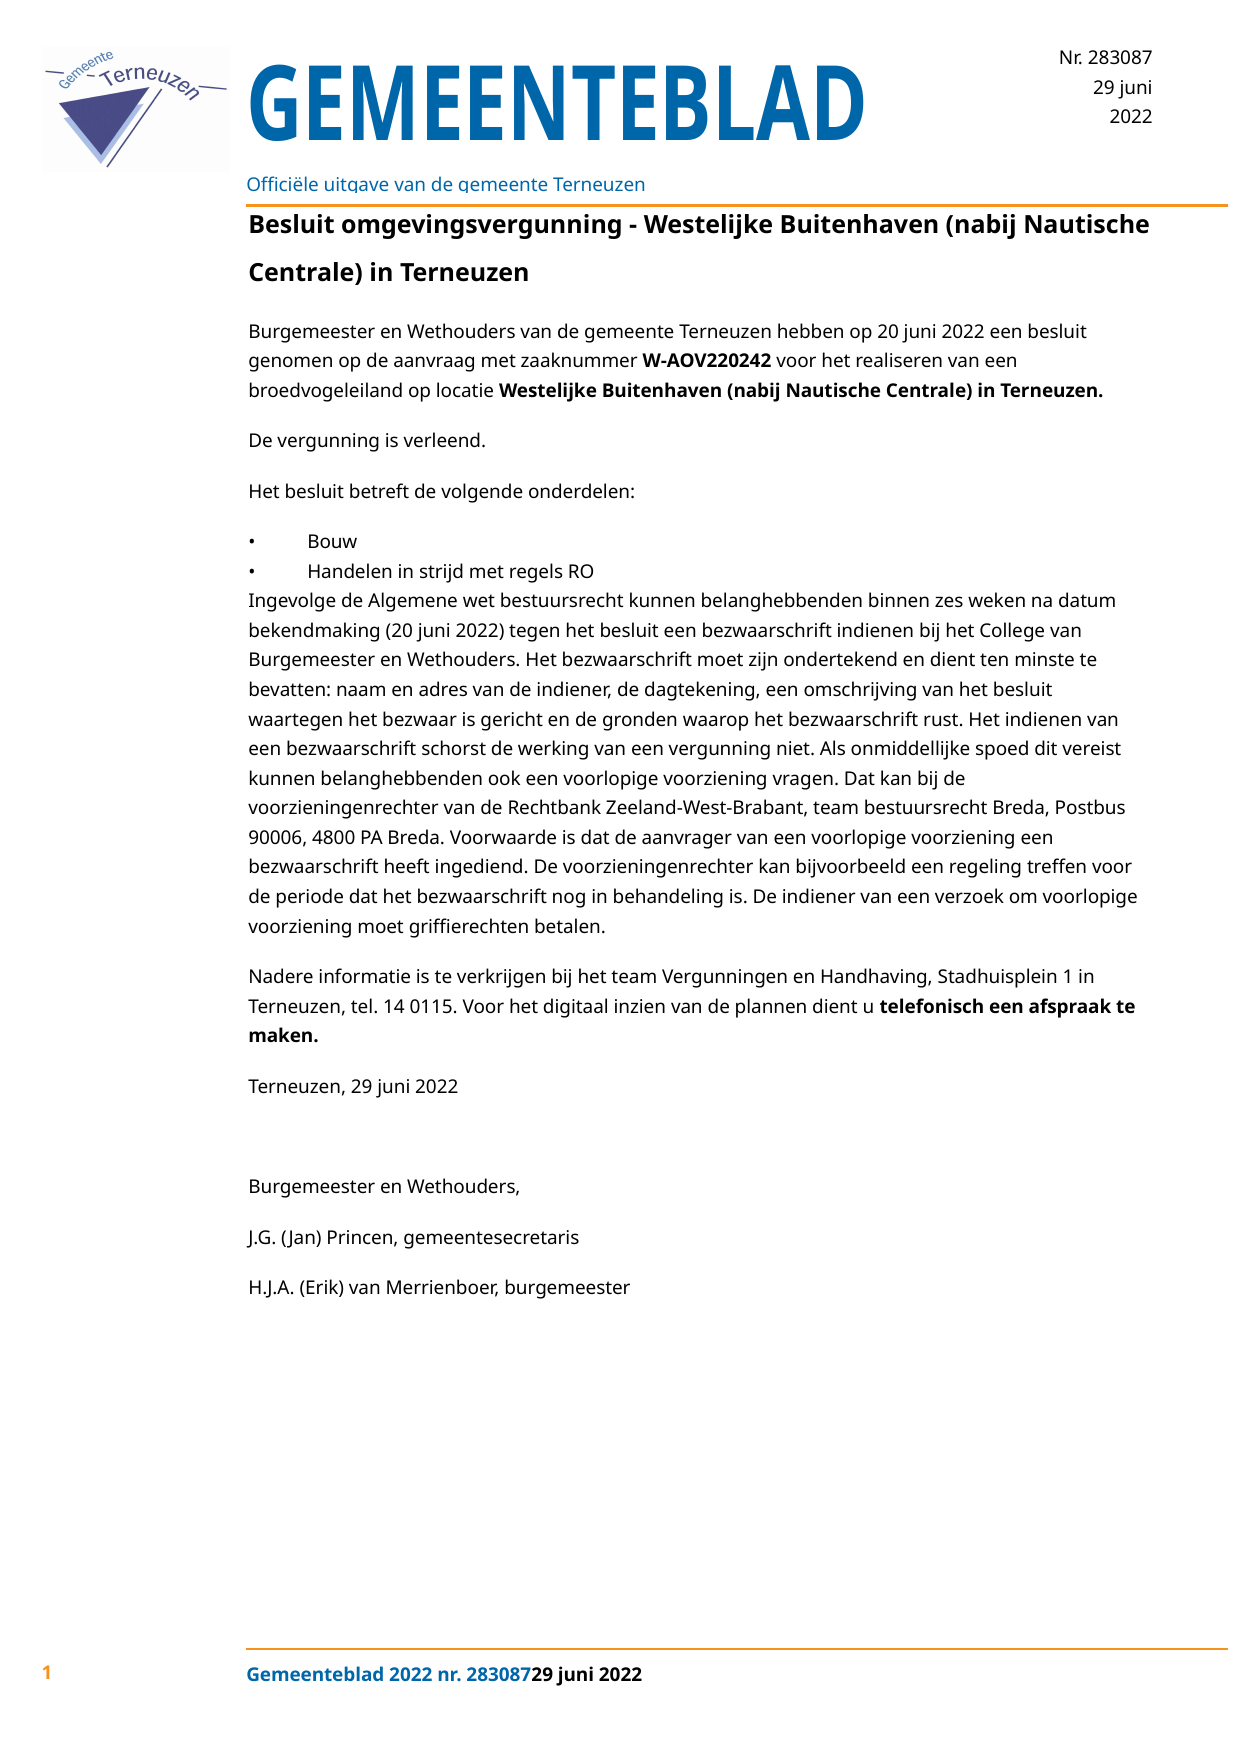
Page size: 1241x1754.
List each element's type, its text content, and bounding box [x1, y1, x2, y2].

text Nadere informatie is te verkrijgen bij het team Vergunningen en Handhaving, Stadhuisplein 1 in Terneuzen, tel. 14 0115. Voor het digitaal inzien van de plannen dient u telefonisch een afspraak te maken. [248, 963, 1152, 1048]
text De vergunning is verleend. [248, 427, 1152, 453]
text Het besluit betreft de volgende onderdelen: [248, 478, 1152, 504]
text Besluit omgevingsvergunning - Westelijke Buitenhaven (nabij Nautische Centrale) in Terneuzen [248, 207, 1152, 288]
text J.G. (Jan) Princen, gemeentesecretaris [248, 1224, 1152, 1250]
text Terneuzen, 29 juni 2022 [248, 1073, 1152, 1099]
text H.J.A. (Erik) van Merrienboer, burgemeester [248, 1274, 1152, 1300]
picture [41, 47, 231, 172]
text Ingevolge de Algemene wet bestuursrecht kunnen belanghebbenden binnen zes weken na datum bekendmaking (20 juni 2022) tegen het besluit een bezwaarschrift indienen bij het College van Burgemeester en Wethouders. Het bezwaarschrift moet zijn ondertekend en dient ten minste te bevatten: naam en adres van de indiener, de dagtekening, een omschrijving van het besluit waartegen het bezwaar is gericht en de gronden waarop het bezwaarschrift rust. Het indienen van een bezwaarschrift schorst de werking van een vergunning niet. Als onmiddellijke spoed dit vereist kunnen belanghebbenden ook een voorlopige voorziening vragen. Dat kan bij de voorzieningenrechter van de Rechtbank Zeeland-West-Brabant, team bestuursrecht Breda, Postbus 90006, 4800 PA Breda. Voorwaarde is dat de aanvrager van een voorlopige voorziening een bezwaarschrift heeft ingediend. De voorzieningenrechter kan bijvoorbeeld een regeling treffen voor de periode dat het bezwaarschrift nog in behandeling is. De indiener van een verzoek om voorlopige voorziening moet griffierechten betalen. [248, 587, 1152, 939]
list Bouw [248, 528, 1152, 554]
list Handelen in strijd met regels RO [248, 558, 1152, 584]
text Burgemeester en Wethouders van de gemeente Terneuzen hebben op 20 juni 2022 een besluit genomen op de aanvraag met zaaknummer W-AOV220242 voor het realiseren van een broedvogeleiland op locatie Westelijke Buitenhaven (nabij Nautische Centrale) in Terneuzen. [248, 318, 1152, 403]
text Burgemeester en Wethouders, [248, 1174, 1152, 1199]
